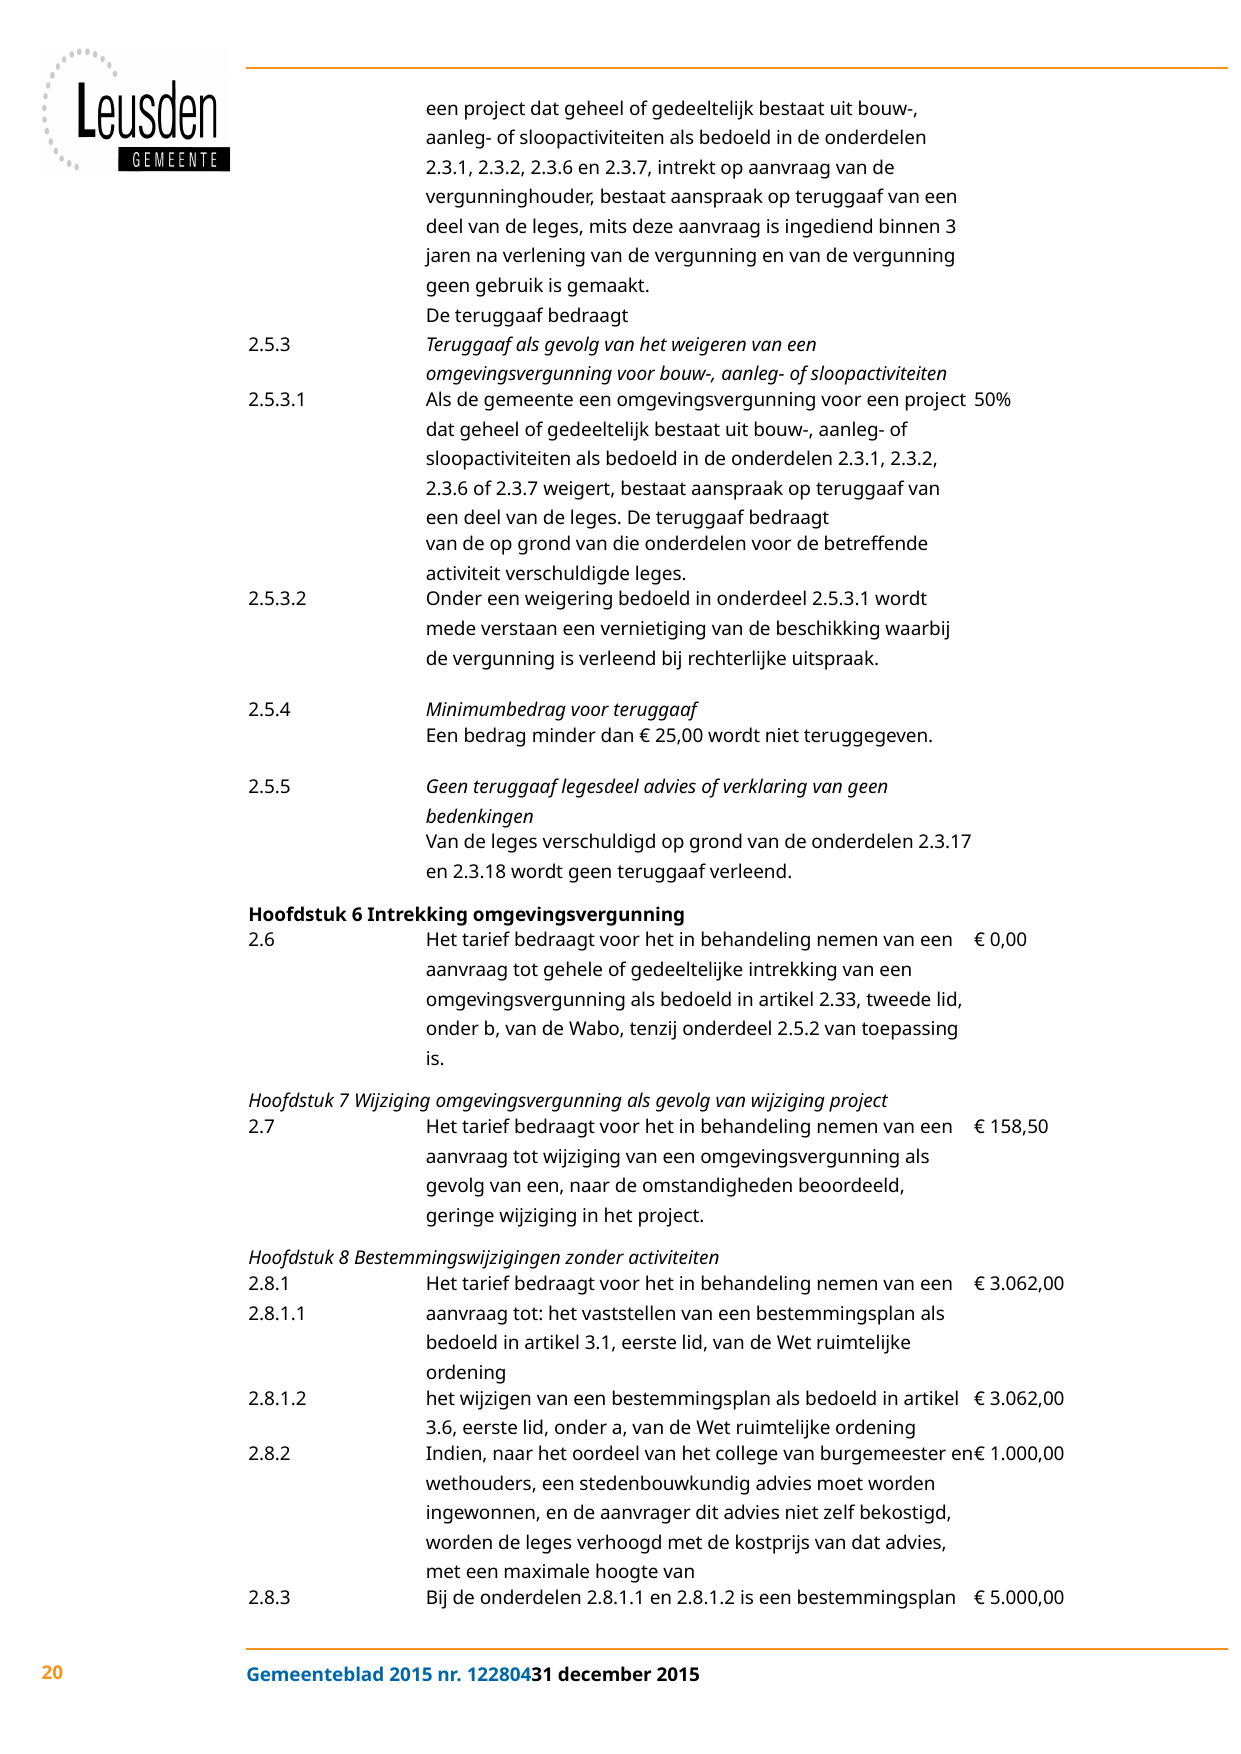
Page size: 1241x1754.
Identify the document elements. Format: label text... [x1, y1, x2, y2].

table_cell Bij de onderdelen 2.8.1.1 en 2.8.1.2 is een bestemmingsplan [426, 1584, 974, 1610]
table_cell van de op grond van die onderdelen voor de betreffende activiteit verschuldigde leges. [426, 530, 974, 586]
table_cell Geen teruggaaf legesdeel advies of verklaring van geen bedenkingen [426, 774, 974, 829]
table_cell [248, 530, 426, 586]
table_header 2.7 [248, 1113, 426, 1228]
table_cell 2.8.2 [248, 1440, 426, 1584]
table_header 2.8.1 2.8.1.1 [248, 1270, 426, 1385]
table_cell 50% [974, 386, 1152, 530]
table_cell [248, 829, 426, 884]
table_cell Een bedrag minder dan € 25,00 wordt niet teruggegeven. [426, 722, 974, 748]
table_cell Indien, naar het oordeel van het college van burgemeester en wethouders, een stedenbouwkundig advies moet worden ingewonnen, en de aanvrager dit advies niet zelf bekostigd, worden de leges verhoogd met de kostprijs van dat advies, met een maximale hoogte van [426, 1440, 974, 1584]
table_cell [426, 671, 974, 696]
table_cell [974, 671, 1152, 696]
table_cell 2.5.3.1 [248, 386, 426, 530]
table_cell Van de leges verschuldigd op grond van de onderdelen 2.3.17 en 2.3.18 wordt geen teruggaaf verleend. [426, 829, 974, 884]
table_cell 2.8.3 [248, 1584, 426, 1610]
table_cell het wijzigen van een bestemmingsplan als bedoeld in artikel 3.6, eerste lid, onder a, van de Wet ruimtelijke ordening [426, 1385, 974, 1440]
table_cell [974, 829, 1152, 884]
table_header 2.5.3 [248, 331, 426, 386]
table_header € 3.062,00 [974, 1270, 1152, 1385]
table_cell Onder een weigering bedoeld in onderdeel 2.5.3.1 wordt mede verstaan een vernietiging van de beschikking waarbij de vergunning is verleend bij rechterlijke uitspraak. [426, 586, 974, 671]
table_cell Minimumbedrag voor teruggaaf [426, 696, 974, 722]
table_header € 0,00 [974, 927, 1152, 1071]
picture [41, 47, 231, 172]
table_header Teruggaaf als gevolg van het weigeren van een omgevingsvergunning voor bouw-, aanleg- of sloopactiviteiten [426, 331, 974, 386]
table_cell [974, 748, 1152, 773]
table_cell € 1.000,00 [974, 1440, 1152, 1584]
table_cell [974, 696, 1152, 722]
table_cell [248, 748, 426, 773]
table_header Het tarief bedraagt voor het in behandeling nemen van een aanvraag tot wijziging van een omgevingsvergunning als gevolg van een, naar de omstandigheden beoordeeld, geringe wijziging in het project. [426, 1113, 974, 1228]
table_header Het tarief bedraagt voor het in behandeling nemen van een aanvraag tot gehele of gedeeltelijke intrekking van een omgevingsvergunning als bedoeld in artikel 2.33, tweede lid, onder b, van de Wabo, tenzij onderdeel 2.5.2 van toepassing is. [426, 927, 974, 1071]
table_header Het tarief bedraagt voor het in behandeling nemen van een aanvraag tot: het vaststellen van een bestemmingsplan als bedoeld in artikel 3.1, eerste lid, van de Wet ruimtelijke ordening [426, 1270, 974, 1385]
text Hoofdstuk 7 Wijziging omgevingsvergunning als gevolg van wijziging project [248, 1087, 1152, 1113]
table_cell € 5.000,00 [974, 1584, 1152, 1610]
table_cell [974, 95, 1152, 328]
text Hoofdstuk 8 Bestemmingswijzigingen zonder activiteiten [248, 1244, 1152, 1270]
table_cell 2.5.5 [248, 774, 426, 829]
text Hoofdstuk 6 Intrekking omgevingsvergunning [248, 901, 1152, 927]
table_cell [974, 774, 1152, 829]
table_cell een project dat geheel of gedeeltelijk bestaat uit bouw-, aanleg- of sloopactiviteiten als bedoeld in de onderdelen 2.3.1, 2.3.2, 2.3.6 en 2.3.7, intrekt op aanvraag van de vergunninghouder, bestaat aanspraak op teruggaaf van een deel van de leges, mits deze aanvraag is ingediend binnen 3 jaren na verlening van de vergunning en van de vergunning geen gebruik is gemaakt. De teruggaaf bedraagt [426, 95, 974, 328]
table_cell [974, 530, 1152, 586]
table_cell 2.8.1.2 [248, 1385, 426, 1440]
table_cell 2.5.4 [248, 696, 426, 722]
table_header € 158,50 [974, 1113, 1152, 1228]
table_cell [248, 95, 426, 328]
table_cell [248, 671, 426, 696]
table_header 2.6 [248, 927, 426, 1071]
table_cell [974, 722, 1152, 748]
table_header [974, 331, 1152, 386]
table_cell € 3.062,00 [974, 1385, 1152, 1440]
table_cell [974, 586, 1152, 671]
table_cell [248, 722, 426, 748]
table_cell Als de gemeente een omgevingsvergunning voor een project dat geheel of gedeeltelijk bestaat uit bouw-, aanleg- of sloopactiviteiten als bedoeld in de onderdelen 2.3.1, 2.3.2, 2.3.6 of 2.3.7 weigert, bestaat aanspraak op teruggaaf van een deel van de leges. De teruggaaf bedraagt [426, 386, 974, 530]
table_cell 2.5.3.2 [248, 586, 426, 671]
table_cell [426, 748, 974, 773]
